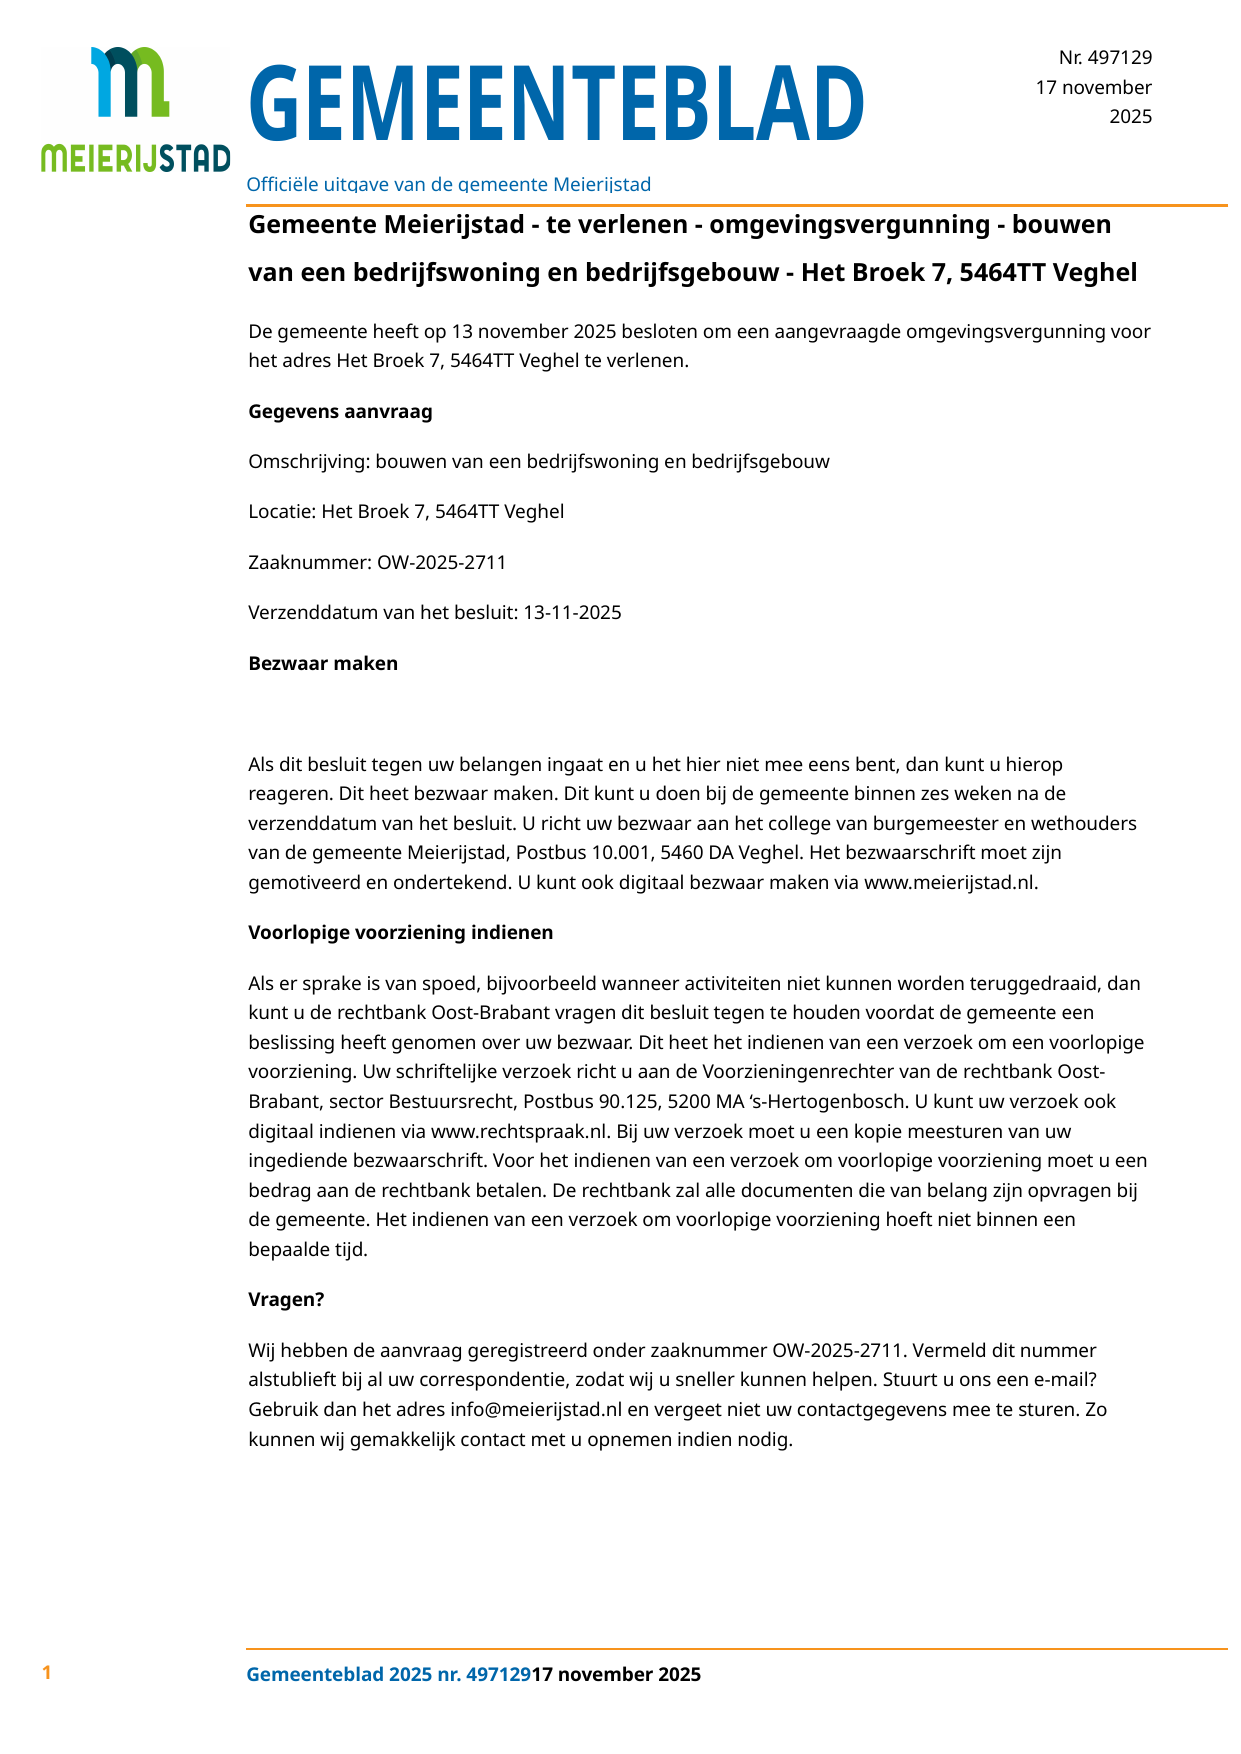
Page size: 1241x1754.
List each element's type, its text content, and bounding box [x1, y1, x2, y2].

text Locatie: Het Broek 7, 5464TT Veghel [248, 499, 1152, 524]
text Als dit besluit tegen uw belangen ingaat en u het hier niet mee eens bent, dan kunt u hierop reageren. Dit heet bezwaar maken. Dit kunt u doen bij de gemeente binnen zes weken na de verzenddatum van het besluit. U richt uw bezwaar aan het college van burgemeester en wethouders van de gemeente Meierijstad, Postbus 10.001, 5460 DA Veghel. Het bezwaarschrift moet zijn gemotiveerd en ondertekend. U kunt ook digitaal bezwaar maken via www.meierijstad.nl. [248, 751, 1152, 895]
text De gemeente heeft op 13 november 2025 besloten om een aangevraagde omgevingsvergunning voor het adres Het Broek 7, 5464TT Veghel te verlenen. [248, 318, 1152, 373]
text Wij hebben de aanvraag geregistreerd onder zaaknummer OW-2025-2711. Vermeld dit nummer alstublieft bij al uw correspondentie, zodat wij u sneller kunnen helpen. Stuurt u ons een e-mail? Gebruik dan het adres info@meierijstad.nl en vergeet niet uw contactgegevens mee te sturen. Zo kunnen wij gemakkelijk contact met u opnemen indien nodig. [248, 1337, 1152, 1452]
picture [41, 47, 231, 172]
text Gemeente Meierijstad - te verlenen - omgevingsvergunning - bouwen van een bedrijfswoning en bedrijfsgebouw - Het Broek 7, 5464TT Veghel [248, 207, 1152, 288]
text Bezwaar maken [248, 650, 1152, 676]
text Gegevens aanvraag [248, 398, 1152, 424]
text Zaaknummer: OW-2025-2711 [248, 549, 1152, 575]
text Omschrijving: bouwen van een bedrijfswoning en bedrijfsgebouw [248, 448, 1152, 474]
text Als er sprake is van spoed, bijvoorbeeld wanneer activiteiten niet kunnen worden teruggedraaid, dan kunt u de rechtbank Oost-Brabant vragen dit besluit tegen te houden voordat de gemeente een beslissing heeft genomen over uw bezwaar. Dit heet het indienen van een verzoek om een voorlopige voorziening. Uw schriftelijke verzoek richt u aan de Voorzieningenrechter van de rechtbank Oost-Brabant, sector Bestuursrecht, Postbus 90.125, 5200 MA ‘s-Hertogenbosch. U kunt uw verzoek ook digitaal indienen via www.rechtspraak.nl. Bij uw verzoek moet u een kopie meesturen van uw ingediende bezwaarschrift. Voor het indienen van een verzoek om voorlopige voorziening moet u een bedrag aan de rechtbank betalen. De rechtbank zal alle documenten die van belang zijn opvragen bij de gemeente. Het indienen van een verzoek om voorlopige voorziening hoeft niet binnen een bepaalde tijd. [248, 970, 1152, 1262]
text Verzenddatum van het besluit: 13-11-2025 [248, 599, 1152, 625]
text Voorlopige voorziening indienen [248, 919, 1152, 945]
text Vragen? [248, 1287, 1152, 1312]
